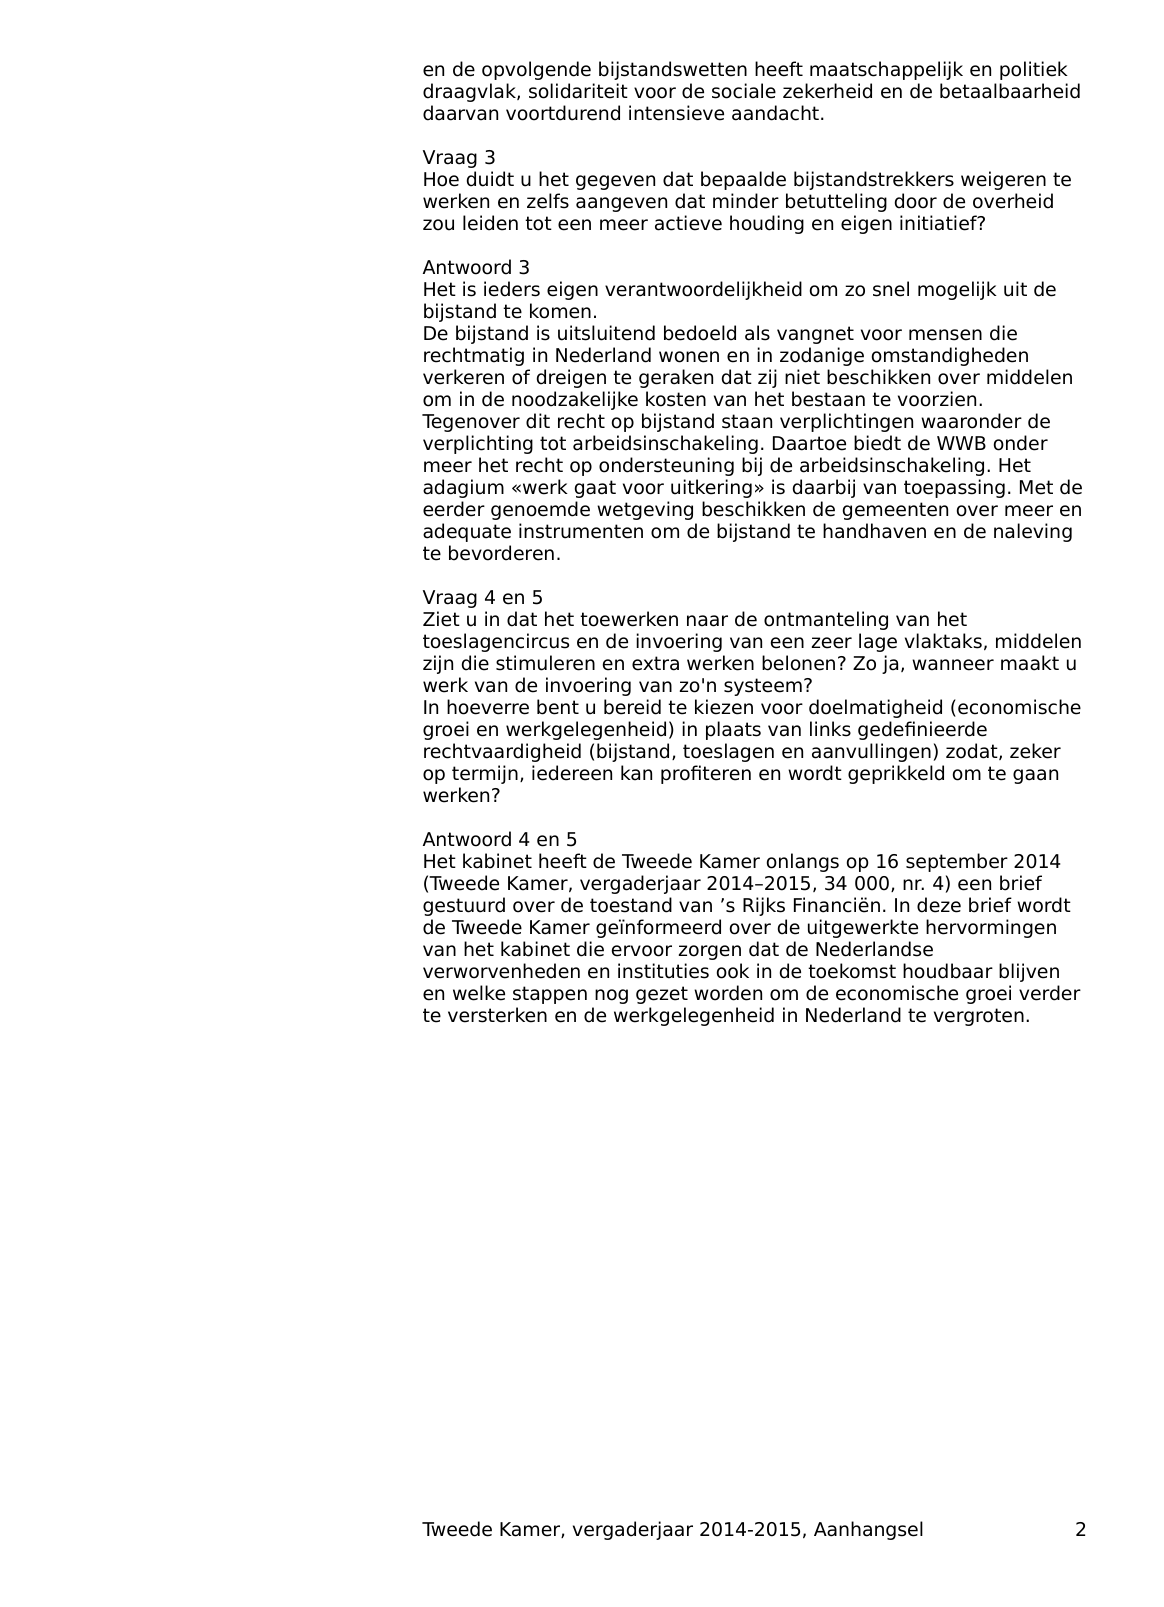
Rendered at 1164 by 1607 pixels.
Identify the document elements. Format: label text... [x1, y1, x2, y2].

text In hoeverre bent u bereid te kiezen voor doelmatigheid (economische groei en werkgelegenheid) in plaats van links gedefinieerde rechtvaardigheid (bijstand, toeslagen en aanvullingen) zodat, zeker op termijn, iedereen kan profiteren en wordt geprikkeld om te gaan werken? [422, 697, 1087, 807]
text Antwoord 4 en 5 [422, 829, 1087, 851]
text Antwoord 3 [422, 257, 1087, 279]
text Vraag 3 [422, 147, 1087, 169]
text en de opvolgende bijstandswetten heeft maatschappelijk en politiek draagvlak, solidariteit voor de sociale zekerheid en de betaalbaarheid daarvan voortdurend intensieve aandacht. [422, 59, 1087, 125]
text Het kabinet heeft de Tweede Kamer onlangs op 16 september 2014 (Tweede Kamer, vergaderjaar 2014–2015, 34 000, nr. 4) een brief gestuurd over de toestand van ’s Rijks Financiën. In deze brief wordt de Tweede Kamer geïnformeerd over de uitgewerkte hervormingen van het kabinet die ervoor zorgen dat de Nederlandse verworvenheden en instituties ook in de toekomst houdbaar blijven en welke stappen nog gezet worden om de economische groei verder te versterken en de werkgelegenheid in Nederland te vergroten. [422, 851, 1087, 1027]
text Vraag 4 en 5 [422, 587, 1087, 609]
text Hoe duidt u het gegeven dat bepaalde bijstandstrekkers weigeren te werken en zelfs aangeven dat minder betutteling door de overheid zou leiden tot een meer actieve houding en eigen initiatief? [422, 169, 1087, 235]
text Het is ieders eigen verantwoordelijkheid om zo snel mogelijk uit de bijstand te komen. [422, 279, 1087, 323]
text De bijstand is uitsluitend bedoeld als vangnet voor mensen die rechtmatig in Nederland wonen en in zodanige omstandigheden verkeren of dreigen te geraken dat zij niet beschikken over middelen om in de noodzakelijke kosten van het bestaan te voorzien. Tegenover dit recht op bijstand staan verplichtingen waaronder de verplichting tot arbeidsinschakeling. Daartoe biedt de WWB onder meer het recht op ondersteuning bij de arbeidsinschakeling. Het adagium «werk gaat voor uitkering» is daarbij van toepassing. Met de eerder genoemde wetgeving beschikken de gemeenten over meer en adequate instrumenten om de bijstand te handhaven en de naleving te bevorderen. [422, 323, 1087, 565]
text Ziet u in dat het toewerken naar de ontmanteling van het toeslagencircus en de invoering van een zeer lage vlaktaks, middelen zijn die stimuleren en extra werken belonen? Zo ja, wanneer maakt u werk van de invoering van zo'n systeem? [422, 609, 1087, 697]
